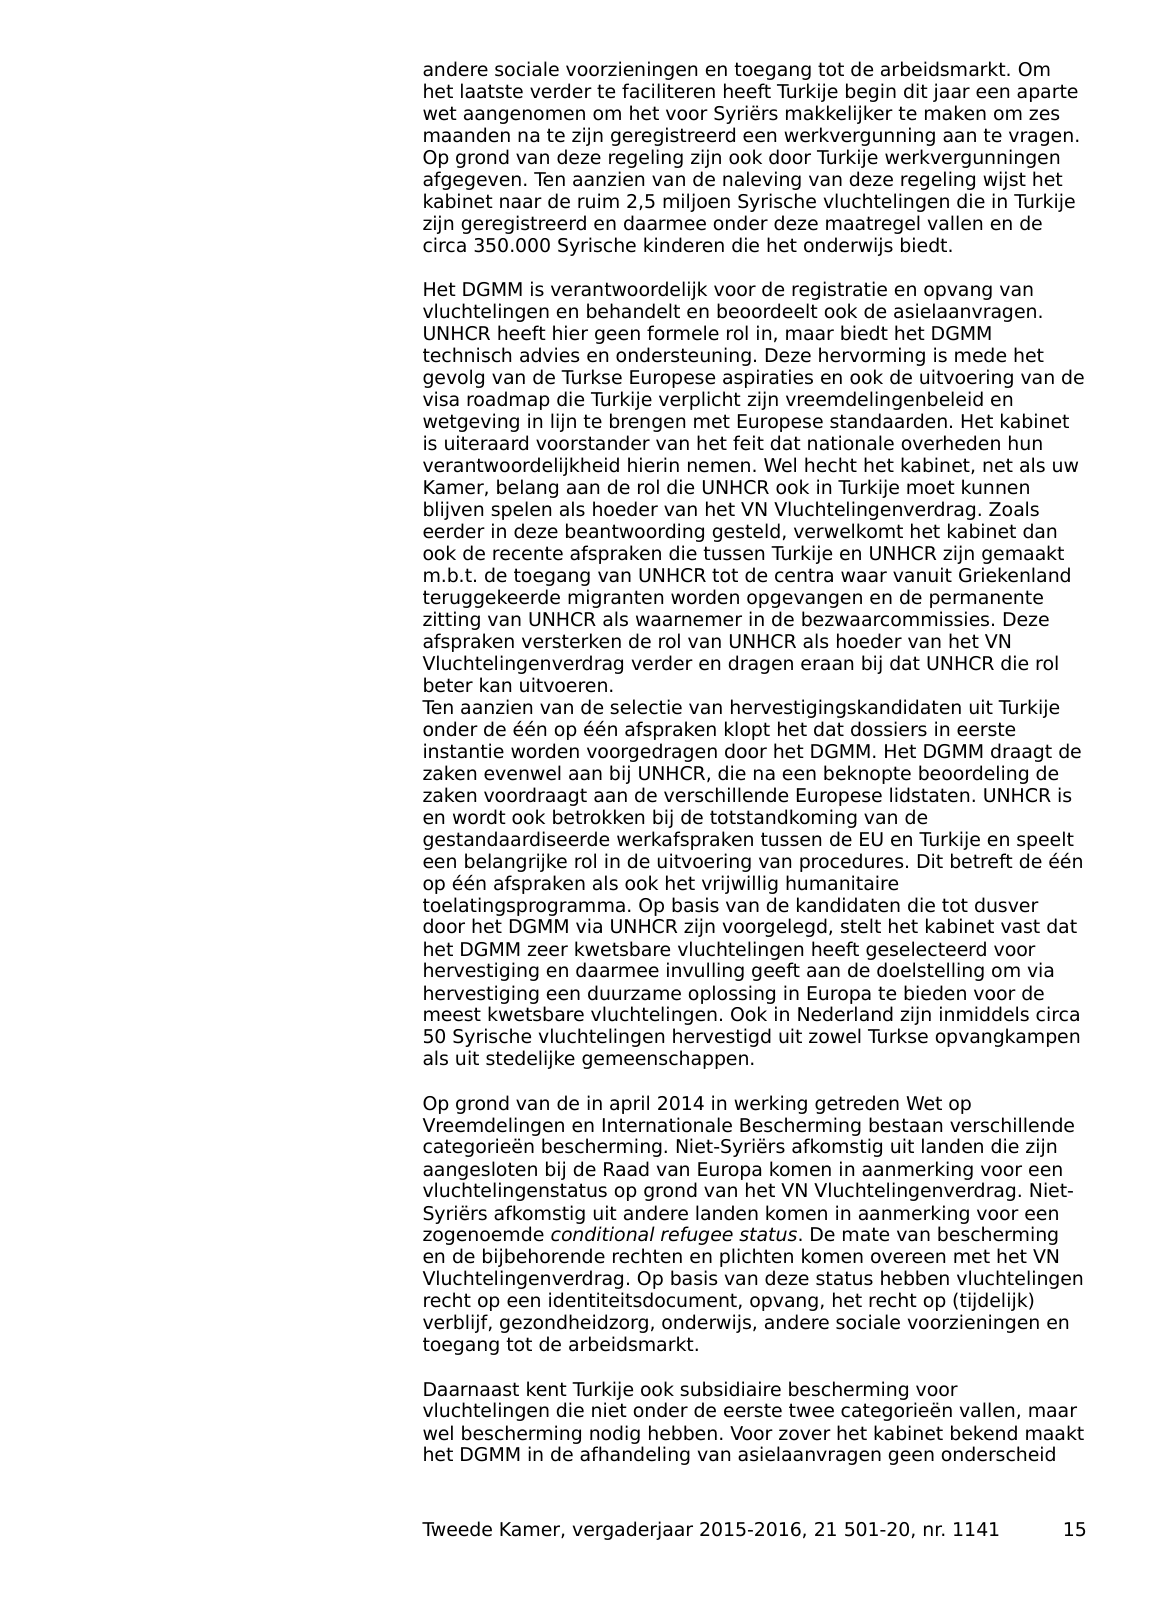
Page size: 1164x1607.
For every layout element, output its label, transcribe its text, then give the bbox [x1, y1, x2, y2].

text andere sociale voorzieningen en toegang tot de arbeidsmarkt. Om het laatste verder te faciliteren heeft Turkije begin dit jaar een aparte wet aangenomen om het voor Syriërs makkelijker te maken om zes maanden na te zijn geregistreerd een werkvergunning aan te vragen. Op grond van deze regeling zijn ook door Turkije werkvergunningen afgegeven. Ten aanzien van de naleving van deze regeling wijst het kabinet naar de ruim 2,5 miljoen Syrische vluchtelingen die in Turkije zijn geregistreerd en daarmee onder deze maatregel vallen en de circa 350.000 Syrische kinderen die het onderwijs biedt. [422, 59, 1087, 257]
text Op grond van de in april 2014 in werking getreden Wet op Vreemdelingen en Internationale Bescherming bestaan verschillende categorieën bescherming. Niet-Syriërs afkomstig uit landen die zijn aangesloten bij de Raad van Europa komen in aanmerking voor een vluchtelingenstatus op grond van het VN Vluchtelingenverdrag. Niet-Syriërs afkomstig uit andere landen komen in aanmerking voor een zogenoemde conditional refugee status. De mate van bescherming en de bijbehorende rechten en plichten komen overeen met het VN Vluchtelingenverdrag. Op basis van deze status hebben vluchtelingen recht op een identiteitsdocument, opvang, het recht op (tijdelijk) verblijf, gezondheidzorg, onderwijs, andere sociale voorzieningen en toegang tot de arbeidsmarkt. [422, 1092, 1087, 1356]
text Daarnaast kent Turkije ook subsidiaire bescherming voor vluchtelingen die niet onder de eerste twee categorieën vallen, maar wel bescherming nodig hebben. Voor zover het kabinet bekend maakt het DGMM in de afhandeling van asielaanvragen geen onderscheid [422, 1378, 1087, 1466]
text Het DGMM is verantwoordelijk voor de registratie en opvang van vluchtelingen en behandelt en beoordeelt ook de asielaanvragen. UNHCR heeft hier geen formele rol in, maar biedt het DGMM technisch advies en ondersteuning. Deze hervorming is mede het gevolg van de Turkse Europese aspiraties en ook de uitvoering van de visa roadmap die Turkije verplicht zijn vreemdelingenbeleid en wetgeving in lijn te brengen met Europese standaarden. Het kabinet is uiteraard voorstander van het feit dat nationale overheden hun verantwoordelijkheid hierin nemen. Wel hecht het kabinet, net als uw Kamer, belang aan de rol die UNHCR ook in Turkije moet kunnen blijven spelen als hoeder van het VN Vluchtelingenverdrag. Zoals eerder in deze beantwoording gesteld, verwelkomt het kabinet dan ook de recente afspraken die tussen Turkije en UNHCR zijn gemaakt m.b.t. de toegang van UNHCR tot de centra waar vanuit Griekenland teruggekeerde migranten worden opgevangen en de permanente zitting van UNHCR als waarnemer in de bezwaarcommissies. Deze afspraken versterken de rol van UNHCR als hoeder van het VN Vluchtelingenverdrag verder en dragen eraan bij dat UNHCR die rol beter kan uitvoeren. [422, 279, 1087, 697]
text Ten aanzien van de selectie van hervestigingskandidaten uit Turkije onder de één op één afspraken klopt het dat dossiers in eerste instantie worden voorgedragen door het DGMM. Het DGMM draagt de zaken evenwel aan bij UNHCR, die na een beknopte beoordeling de zaken voordraagt aan de verschillende Europese lidstaten. UNHCR is en wordt ook betrokken bij de totstandkoming van de gestandaardiseerde werkafspraken tussen de EU en Turkije en speelt een belangrijke rol in de uitvoering van procedures. Dit betreft de één op één afspraken als ook het vrijwillig humanitaire toelatingsprogramma. Op basis van de kandidaten die tot dusver door het DGMM via UNHCR zijn voorgelegd, stelt het kabinet vast dat het DGMM zeer kwetsbare vluchtelingen heeft geselecteerd voor hervestiging en daarmee invulling geeft aan de doelstelling om via hervestiging een duurzame oplossing in Europa te bieden voor de meest kwetsbare vluchtelingen. Ook in Nederland zijn inmiddels circa 50 Syrische vluchtelingen hervestigd uit zowel Turkse opvangkampen als uit stedelijke gemeenschappen. [422, 697, 1087, 1070]
